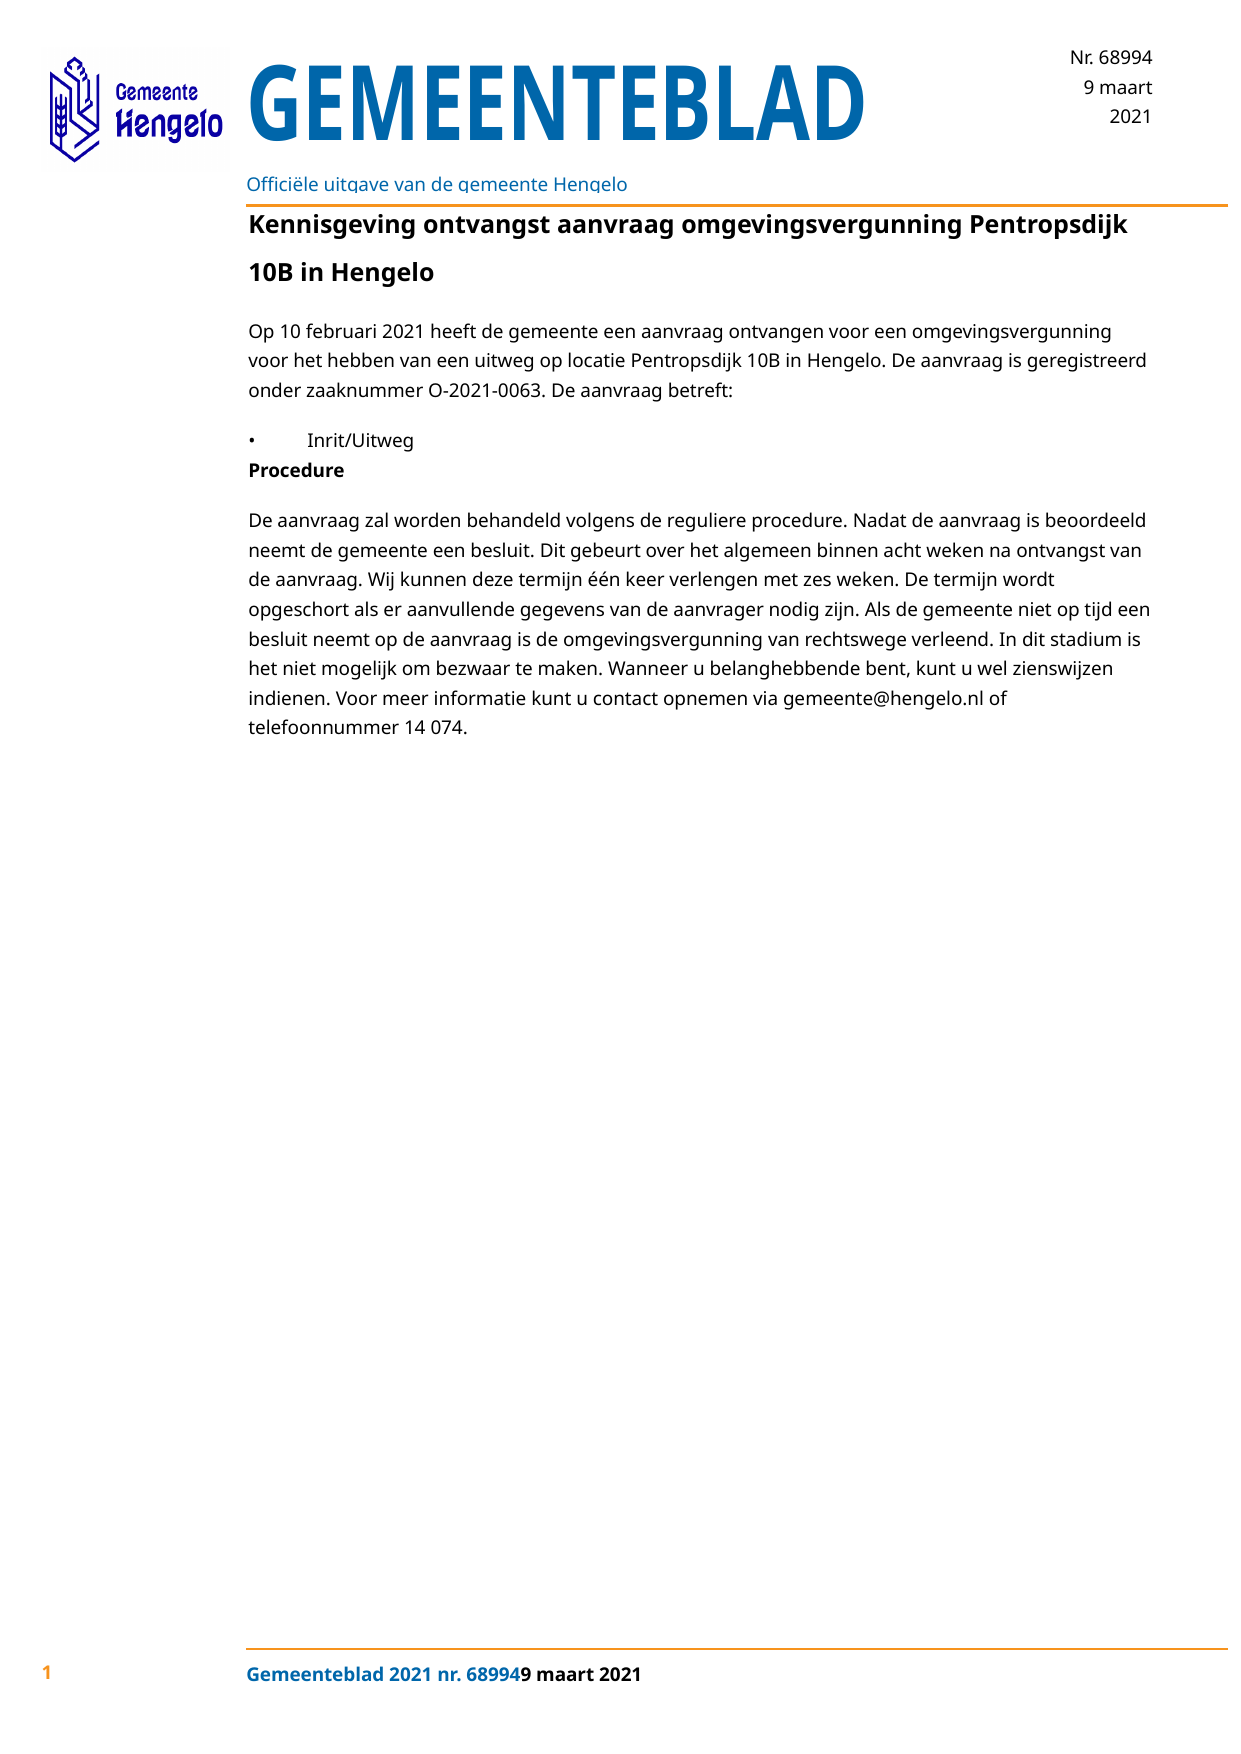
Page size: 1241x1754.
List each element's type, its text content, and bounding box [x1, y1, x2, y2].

list Inrit/Uitweg [248, 427, 1152, 453]
picture [41, 47, 231, 172]
text Procedure [248, 457, 1152, 483]
text Op 10 februari 2021 heeft de gemeente een aanvraag ontvangen voor een omgevingsvergunning voor het hebben van een uitweg op locatie Pentropsdijk 10B in Hengelo. De aanvraag is geregistreerd onder zaaknummer O-2021-0063. De aanvraag betreft: [248, 318, 1152, 403]
text Kennisgeving ontvangst aanvraag omgevingsvergunning Pentropsdijk 10B in Hengelo [248, 207, 1152, 288]
text De aanvraag zal worden behandeld volgens de reguliere procedure. Nadat de aanvraag is beoordeeld neemt de gemeente een besluit. Dit gebeurt over het algemeen binnen acht weken na ontvangst van de aanvraag. Wij kunnen deze termijn één keer verlengen met zes weken. De termijn wordt opgeschort als er aanvullende gegevens van de aanvrager nodig zijn. Als de gemeente niet op tijd een besluit neemt op de aanvraag is de omgevingsvergunning van rechtswege verleend. In dit stadium is het niet mogelijk om bezwaar te maken. Wanneer u belanghebbende bent, kunt u wel zienswijzen indienen. Voor meer informatie kunt u contact opnemen via gemeente@hengelo.nl of telefoonnummer 14 074. [248, 507, 1152, 740]
